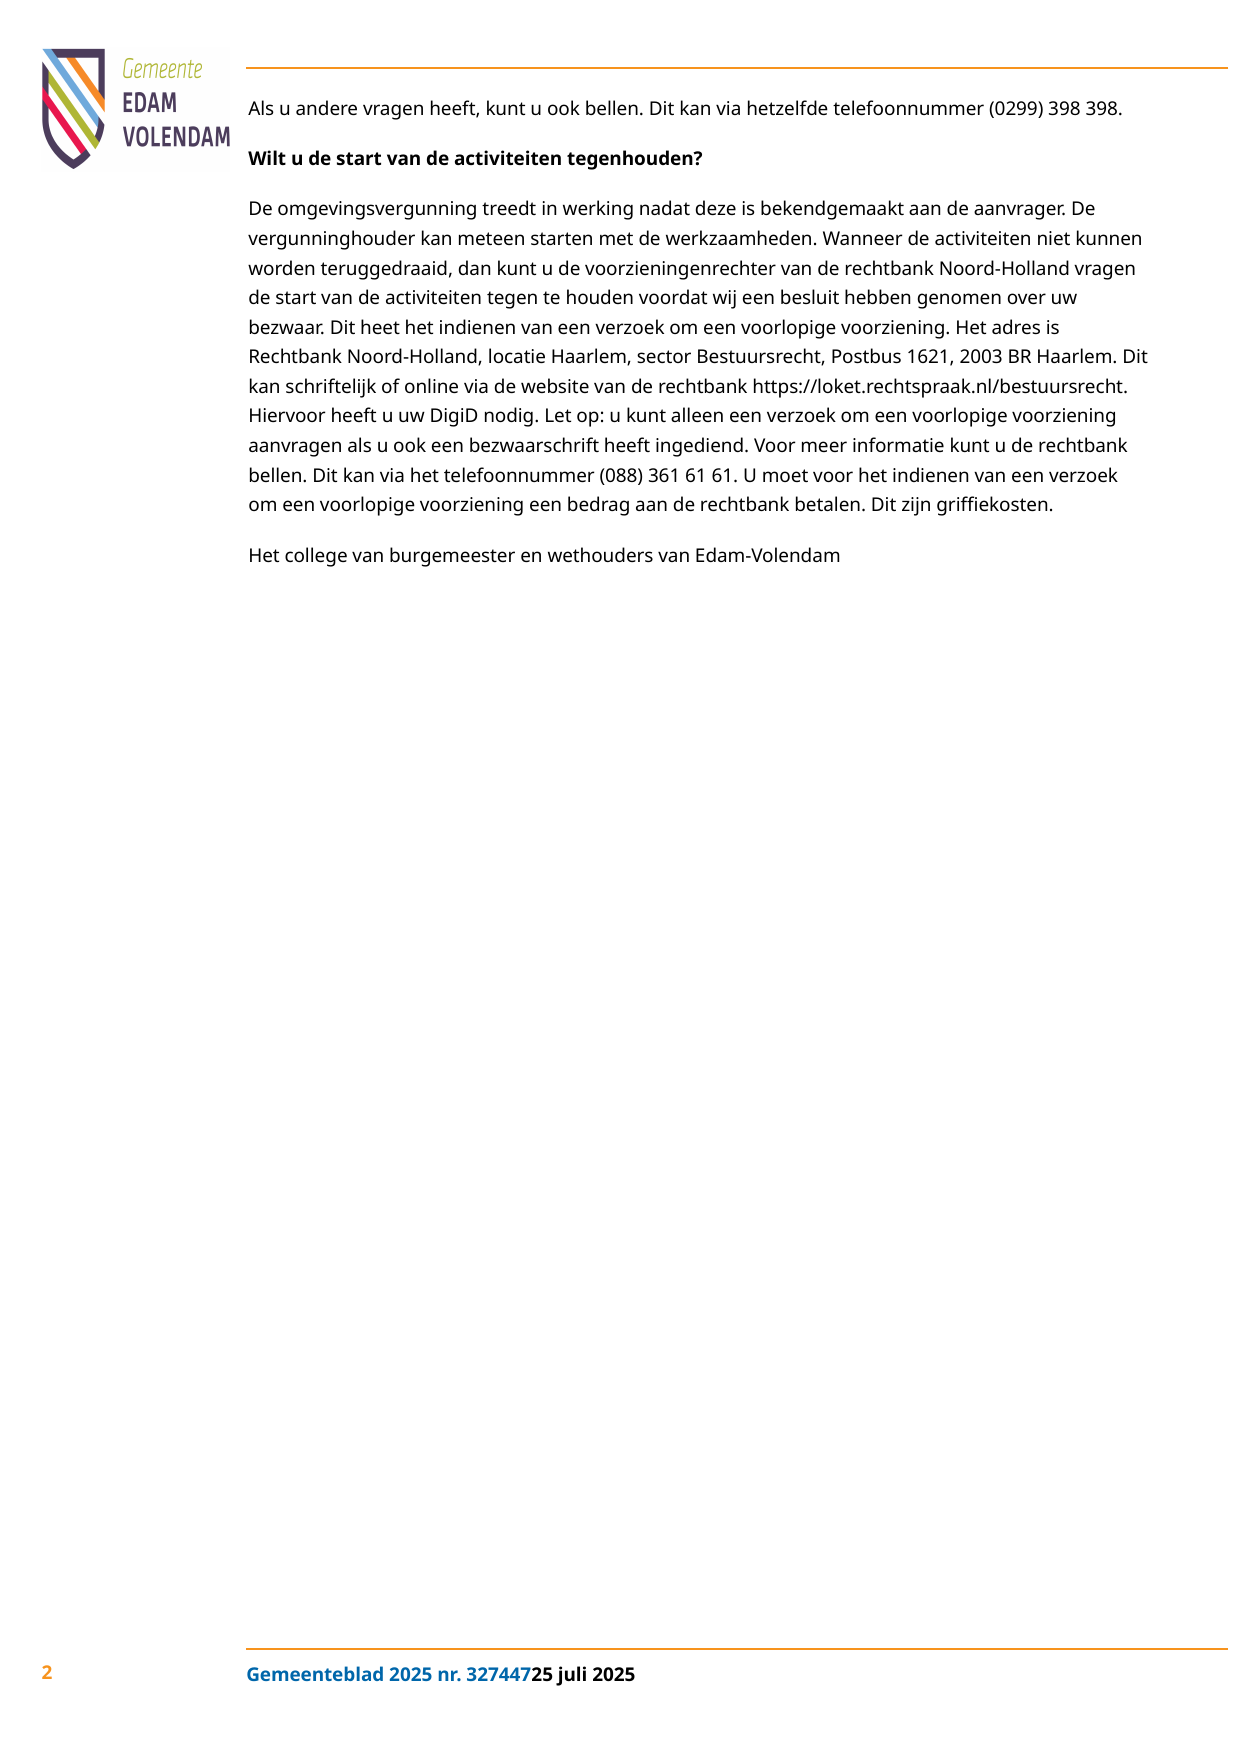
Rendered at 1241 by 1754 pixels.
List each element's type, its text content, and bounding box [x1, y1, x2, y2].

text Het college van burgemeester en wethouders van Edam-Volendam [248, 542, 1152, 568]
text Als u andere vragen heeft, kunt u ook bellen. Dit kan via hetzelfde telefoonnummer (0299) 398 398. [248, 95, 1152, 121]
text Wilt u de start van de activiteiten tegenhouden? [248, 145, 1152, 171]
text De omgevingsvergunning treedt in werking nadat deze is bekendgemaakt aan de aanvrager. De vergunninghouder kan meteen starten met de werkzaamheden. Wanneer de activiteiten niet kunnen worden teruggedraaid, dan kunt u de voorzieningenrechter van de rechtbank Noord-Holland vragen de start van de activiteiten tegen te houden voordat wij een besluit hebben genomen over uw bezwaar. Dit heet het indienen van een verzoek om een voorlopige voorziening. Het adres is Rechtbank Noord-Holland, locatie Haarlem, sector Bestuursrecht, Postbus 1621, 2003 BR Haarlem. Dit kan schriftelijk of online via de website van de rechtbank https://loket.rechtspraak.nl/bestuursrecht. Hiervoor heeft u uw DigiD nodig. Let op: u kunt alleen een verzoek om een voorlopige voorziening aanvragen als u ook een bezwaarschrift heeft ingediend. Voor meer informatie kunt u de rechtbank bellen. Dit kan via het telefoonnummer (088) 361 61 61. U moet voor het indienen van een verzoek om een voorlopige voorziening een bedrag aan de rechtbank betalen. Dit zijn griffiekosten. [248, 196, 1152, 517]
picture [41, 47, 231, 172]
